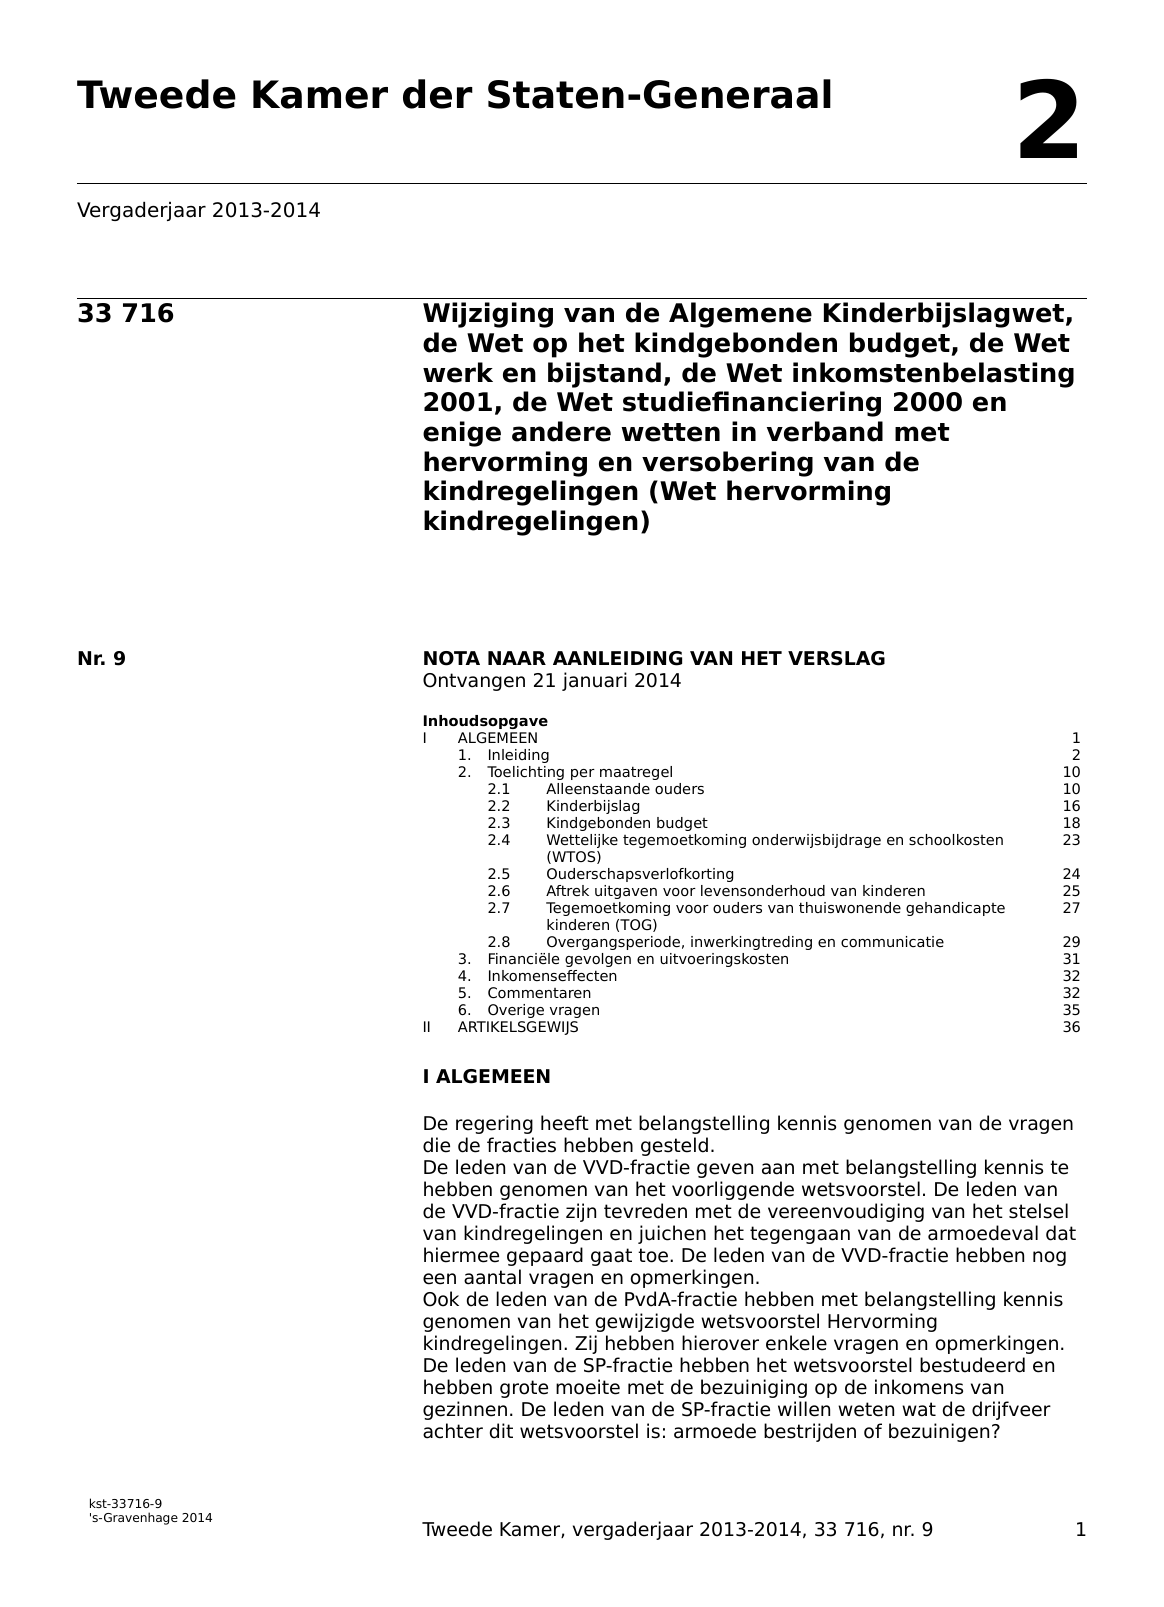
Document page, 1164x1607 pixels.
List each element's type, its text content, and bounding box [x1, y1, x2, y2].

text Ook de leden van de PvdA-fractie hebben met belangstelling kennis genomen van het gewijzigde wetsvoorstel Hervorming kindregelingen. Zij hebben hierover enkele vragen en opmerkingen. [422, 1289, 1087, 1355]
table_cell [452, 900, 481, 934]
table_cell 10 [1013, 781, 1087, 798]
table_cell [452, 781, 481, 798]
table_cell 2.6 [481, 883, 540, 900]
text 's-Gravenhage 2014 [88, 1511, 323, 1525]
table_cell 6. [452, 1002, 481, 1019]
table_cell 27 [1013, 900, 1087, 934]
table_cell Inleiding [481, 747, 1013, 764]
table_cell 5. [452, 985, 481, 1002]
table_cell [452, 883, 481, 900]
table_cell 2.8 [481, 934, 540, 951]
table_cell 3. [452, 951, 481, 968]
subtitle 33 716 Wijziging van de Algemene Kinderbijslagwet, de Wet op het kindgebonden budget, de Wet werk en bijstand, de Wet inkomstenbelasting 2001, de Wet studiefinanciering 2000 en enige andere wetten in verband met hervorming en versobering van de kindregelingen (Wet hervorming kindregelingen) [77, 299, 1087, 536]
table_cell Inkomenseffecten [481, 968, 1013, 985]
table_cell ARTIKELSGEWIJS [452, 1019, 1013, 1036]
table_cell ALGEMEEN [452, 730, 1013, 747]
table_cell Overige vragen [481, 1002, 1013, 1019]
table_cell [422, 747, 452, 764]
table_cell [422, 1002, 452, 1019]
table_cell Kinderbijslag [540, 798, 1013, 815]
table_cell Commentaren [481, 985, 1013, 1002]
table_cell [452, 798, 481, 815]
table_cell 2.4 [481, 832, 540, 866]
text kst-33716-9 [88, 1497, 323, 1511]
table_cell 23 [1013, 832, 1087, 866]
table_header Tweede Kamer der Staten-Generaal [77, 59, 886, 183]
table_cell Tegemoetkoming voor ouders van thuiswonende gehandicapte kinderen (TOG) [540, 900, 1013, 934]
text De leden van de VVD-fractie geven aan met belangstelling kennis te hebben genomen van het voorliggende wetsvoorstel. De leden van de VVD-fractie zijn tevreden met de vereenvoudiging van het stelsel van kindregelingen en juichen het tegengaan van de armoedeval dat hiermee gepaard gaat toe. De leden van de VVD-fractie hebben nog een aantal vragen en opmerkingen. [422, 1157, 1087, 1289]
table_cell 32 [1013, 968, 1087, 985]
subtitle Nr. 9 NOTA NAAR AANLEIDING VAN HET VERSLAG [77, 647, 1087, 669]
table_cell 4. [452, 968, 481, 985]
table_cell 31 [1013, 951, 1087, 968]
table_cell 2.1 [481, 781, 540, 798]
table_cell 2 [1013, 747, 1087, 764]
text De leden van de SP-fractie hebben het wetsvoorstel bestudeerd en hebben grote moeite met de bezuiniging op de inkomens van gezinnen. De leden van de SP-fractie willen weten wat de drijfveer achter dit wetsvoorstel is: armoede bestrijden of bezuinigen? [422, 1355, 1087, 1443]
table_cell 32 [1013, 985, 1087, 1002]
table_cell Overgangsperiode, inwerkingtreding en communicatie [540, 934, 1013, 951]
table_cell [452, 815, 481, 832]
table_cell [422, 798, 452, 815]
table_cell [422, 883, 452, 900]
table_cell Vergaderjaar 2013-2014 [77, 184, 1087, 298]
table_cell 2.2 [481, 798, 540, 815]
table_cell 24 [1013, 866, 1087, 883]
table_cell I [422, 730, 452, 747]
table_cell 1. [452, 747, 481, 764]
table_cell Kindgebonden budget [540, 815, 1013, 832]
table_cell [422, 900, 452, 934]
table_cell 18 [1013, 815, 1087, 832]
table_cell [422, 968, 452, 985]
table_cell 35 [1013, 1002, 1087, 1019]
table_cell [422, 832, 452, 866]
table_cell Ouderschapsverlofkorting [540, 866, 1013, 883]
table_cell [422, 985, 452, 1002]
table_cell [422, 951, 452, 968]
table_cell [452, 934, 481, 951]
table_cell [422, 934, 452, 951]
table_cell Alleenstaande ouders [540, 781, 1013, 798]
table_cell [422, 764, 452, 781]
table_cell [452, 832, 481, 866]
table_header Inhoudsopgave [422, 713, 1013, 730]
table_cell [452, 866, 481, 883]
table_header [1013, 713, 1087, 730]
table_cell Wettelijke tegemoetkoming onderwijsbijdrage en schoolkosten (WTOS) [540, 832, 1013, 866]
subtitle I ALGEMEEN [422, 1066, 1087, 1088]
table_cell II [422, 1019, 452, 1036]
text Ontvangen 21 januari 2014 [422, 669, 1087, 691]
table_cell 2.5 [481, 866, 540, 883]
table_cell Toelichting per maatregel [481, 764, 1013, 781]
table_cell 2.7 [481, 900, 540, 934]
table_cell 10 [1013, 764, 1087, 781]
table_cell Aftrek uitgaven voor levensonderhoud van kinderen [540, 883, 1013, 900]
table_header 2 [886, 59, 1087, 183]
text De regering heeft met belangstelling kennis genomen van de vragen die de fracties hebben gesteld. [422, 1113, 1087, 1157]
table_cell 16 [1013, 798, 1087, 815]
table_cell [422, 781, 452, 798]
table_cell 25 [1013, 883, 1087, 900]
table_cell 2. [452, 764, 481, 781]
table_cell [422, 866, 452, 883]
table_cell Financiële gevolgen en uitvoeringskosten [481, 951, 1013, 968]
table_cell 29 [1013, 934, 1087, 951]
table_cell 2.3 [481, 815, 540, 832]
table_cell 1 [1013, 730, 1087, 747]
table_cell 36 [1013, 1019, 1087, 1036]
table_cell [422, 815, 452, 832]
